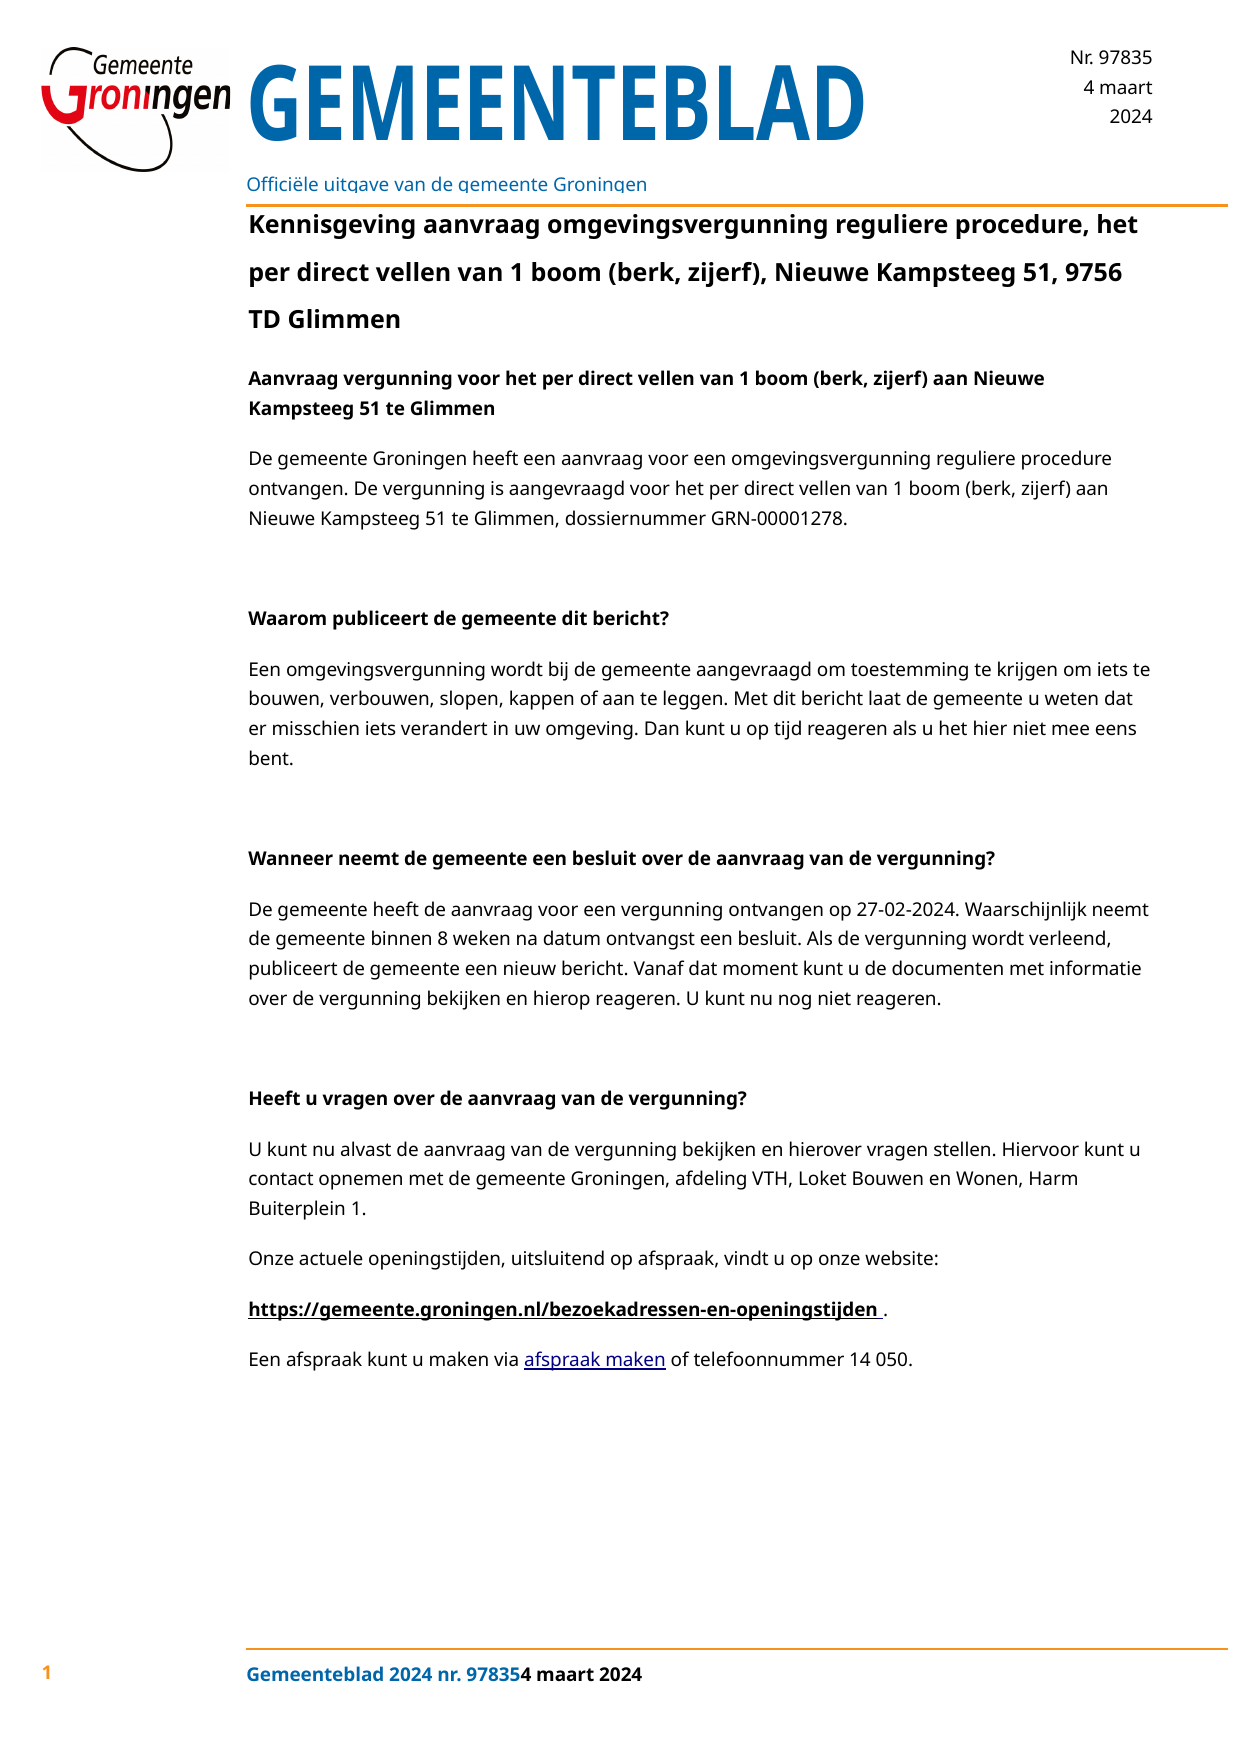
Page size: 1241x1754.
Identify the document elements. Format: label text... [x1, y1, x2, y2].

text Kennisgeving aanvraag omgevingsvergunning reguliere procedure, het per direct vellen van 1 boom (berk, zijerf), Nieuwe Kampsteeg 51, 9756 TD Glimmen [248, 207, 1152, 336]
text Een afspraak kunt u maken via afspraak maken of telefoonnummer 14 050. [248, 1346, 1152, 1372]
text Wanneer neemt de gemeente een besluit over de aanvraag van de vergunning? [248, 846, 1152, 871]
text https://gemeente.groningen.nl/bezoekadressen-en-openingstijden . [248, 1296, 1152, 1322]
text De gemeente heeft de aanvraag voor een vergunning ontvangen op 27-02-2024. Waarschijnlijk neemt de gemeente binnen 8 weken na datum ontvangst een besluit. Als de vergunning wordt verleend, publiceert de gemeente een nieuw bericht. Vanaf dat moment kunt u de documenten met informatie over de vergunning bekijken en hierop reageren. U kunt nu nog niet reageren. [248, 896, 1152, 1010]
picture [41, 47, 231, 172]
text Onze actuele openingstijden, uitsluitend op afspraak, vindt u op onze website: [248, 1246, 1152, 1271]
text Een omgevingsvergunning wordt bij de gemeente aangevraagd om toestemming te krijgen om iets te bouwen, verbouwen, slopen, kappen of aan te leggen. Met dit bericht laat de gemeente u weten dat er misschien iets verandert in uw omgeving. Dan kunt u op tijd reageren als u het hier niet mee eens bent. [248, 656, 1152, 770]
text Aanvraag vergunning voor het per direct vellen van 1 boom (berk, zijerf) aan Nieuwe Kampsteeg 51 te Glimmen [248, 366, 1152, 421]
text U kunt nu alvast de aanvraag van de vergunning bekijken en hierover vragen stellen. Hiervoor kunt u contact opnemen met de gemeente Groningen, afdeling VTH, Loket Bouwen en Wonen, Harm Buiterplein 1. [248, 1136, 1152, 1221]
text Heeft u vragen over de aanvraag van de vergunning? [248, 1086, 1152, 1111]
text Waarom publiceert de gemeente dit bericht? [248, 606, 1152, 631]
text De gemeente Groningen heeft een aanvraag voor een omgevingsvergunning reguliere procedure ontvangen. De vergunning is aangevraagd voor het per direct vellen van 1 boom (berk, zijerf) aan Nieuwe Kampsteeg 51 te Glimmen, dossiernummer GRN-00001278. [248, 446, 1152, 530]
